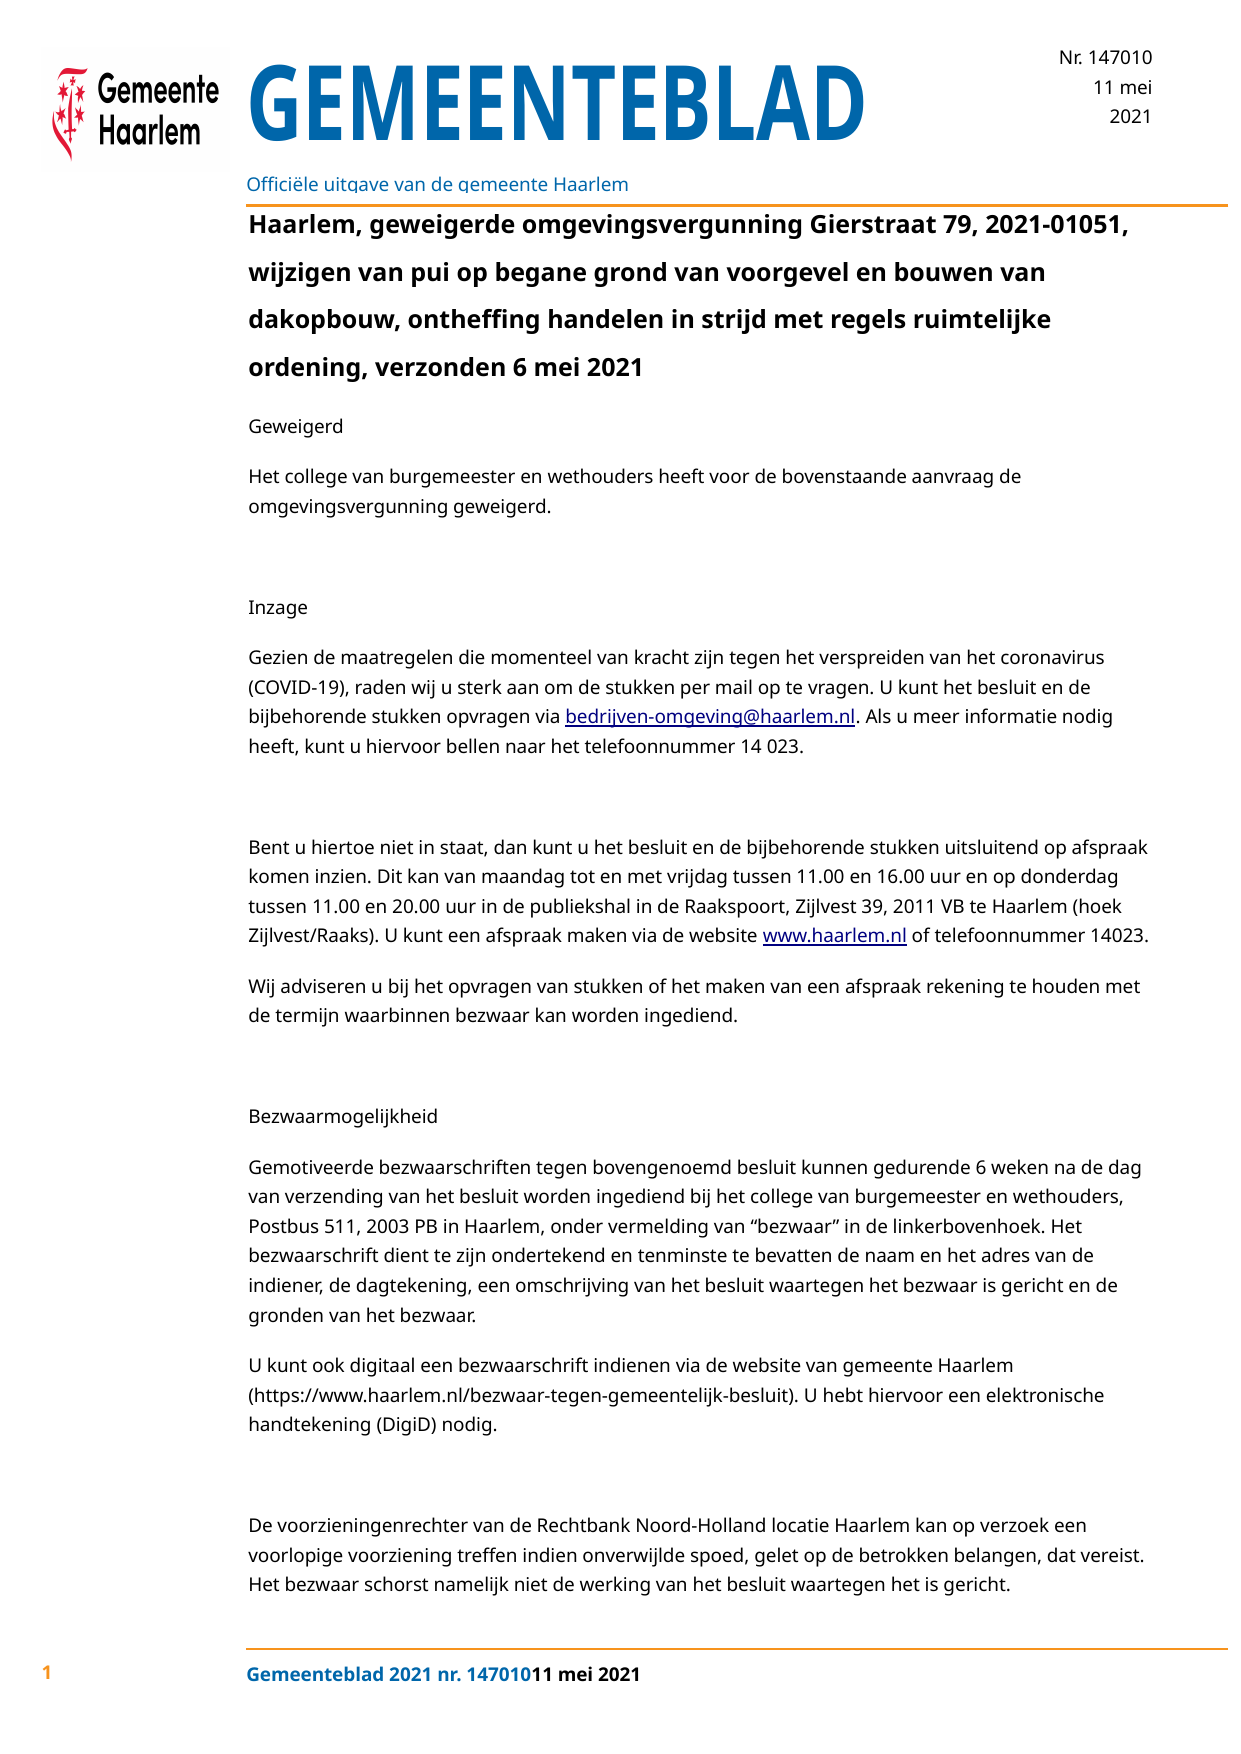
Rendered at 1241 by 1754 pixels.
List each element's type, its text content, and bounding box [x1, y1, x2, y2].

text De voorzieningenrechter van de Rechtbank Noord-Holland locatie Haarlem kan op verzoek een voorlopige voorziening treffen indien onverwijlde spoed, gelet op de betrokken belangen, dat vereist. Het bezwaar schorst namelijk niet de werking van het besluit waartegen het is gericht. [248, 1512, 1152, 1597]
text U kunt ook digitaal een bezwaarschrift indienen via de website van gemeente Haarlem (https://www.haarlem.nl/bezwaar-tegen-gemeentelijk-besluit). U hebt hiervoor een elektronische handtekening (DigiD) nodig. [248, 1352, 1152, 1437]
picture [41, 47, 231, 172]
text Gezien de maatregelen die momenteel van kracht zijn tegen het verspreiden van het coronavirus (COVID-19), raden wij u sterk aan om de stukken per mail op te vragen. U kunt het besluit en de bijbehorende stukken opvragen via bedrijven-omgeving@haarlem.nl. Als u meer informatie nodig heeft, kunt u hiervoor bellen naar het telefoonnummer 14 023. [248, 644, 1152, 759]
text Bezwaarmogelijkheid [248, 1103, 1152, 1129]
text Wij adviseren u bij het opvragen van stukken of het maken van een afspraak rekening te houden met de termijn waarbinnen bezwaar kan worden ingediend. [248, 973, 1152, 1028]
text Haarlem, geweigerde omgevingsvergunning Gierstraat 79, 2021-01051, wijzigen van pui op begane grond van voorgevel en bouwen van dakopbouw, ontheffing handelen in strijd met regels ruimtelijke ordening, verzonden 6 mei 2021 [248, 207, 1152, 384]
text Het college van burgemeester en wethouders heeft voor de bovenstaande aanvraag de omgevingsvergunning geweigerd. [248, 463, 1152, 519]
text Inzage [248, 594, 1152, 620]
text Bent u hiertoe niet in staat, dan kunt u het besluit en de bijbehorende stukken uitsluitend op afspraak komen inzien. Dit kan van maandag tot en met vrijdag tussen 11.00 en 16.00 uur en op donderdag tussen 11.00 en 20.00 uur in de publiekshal in de Raakspoort, Zijlvest 39, 2011 VB te Haarlem (hoek Zijlvest/Raaks). U kunt een afspraak maken via de website www.haarlem.nl of telefoonnummer 14023. [248, 834, 1152, 948]
text Geweigerd [248, 413, 1152, 439]
text Gemotiveerde bezwaarschriften tegen bovengenoemd besluit kunnen gedurende 6 weken na de dag van verzending van het besluit worden ingediend bij het college van burgemeester en wethouders, Postbus 511, 2003 PB in Haarlem, onder vermelding van “bezwaar” in de linkerbovenhoek. Het bezwaarschrift dient te zijn ondertekend en tenminste te bevatten de naam en het adres van de indiener, de dagtekening, een omschrijving van het besluit waartegen het bezwaar is gericht en de gronden van het bezwaar. [248, 1154, 1152, 1328]
